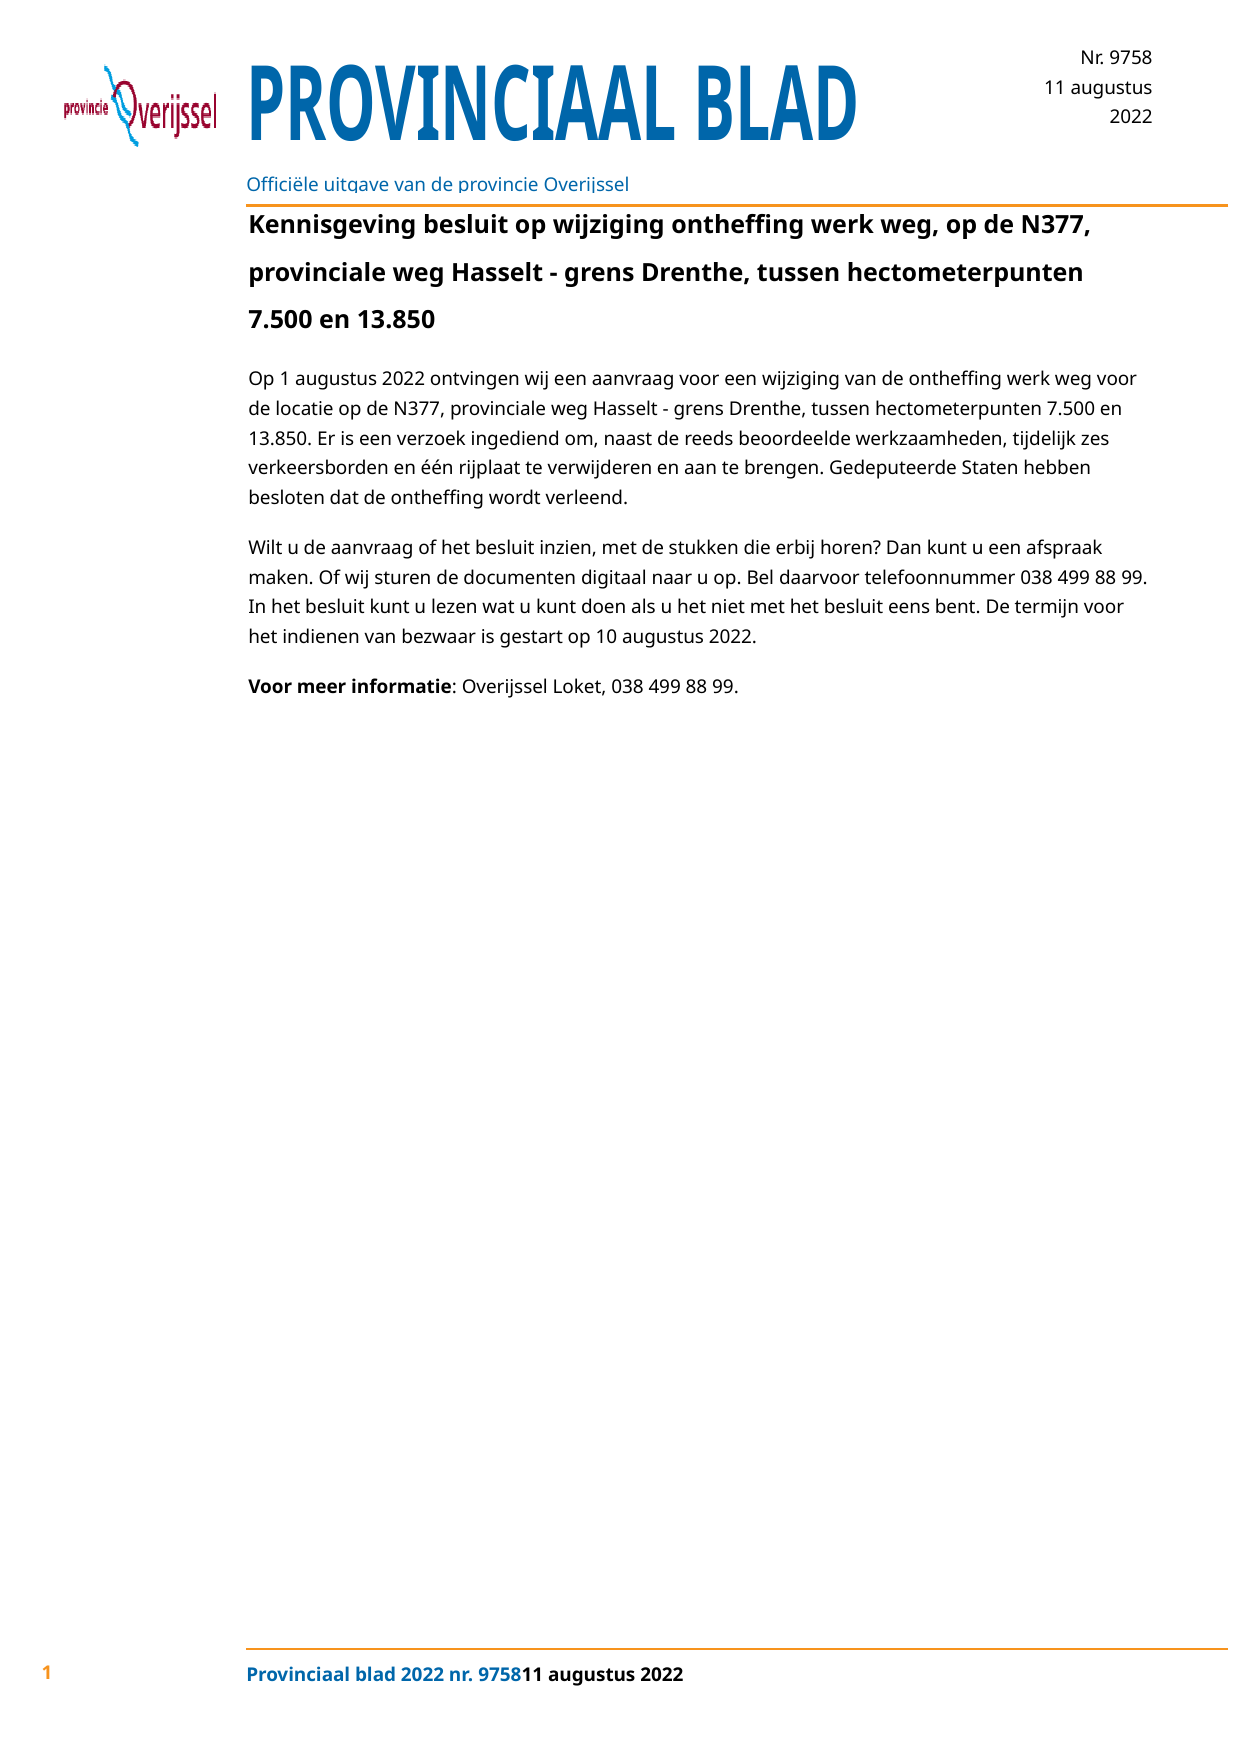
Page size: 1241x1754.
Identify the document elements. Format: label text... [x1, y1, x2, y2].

text Op 1 augustus 2022 ontvingen wij een aanvraag voor een wijziging van de ontheffing werk weg voor de locatie op de N377, provinciale weg Hasselt - grens Drenthe, tussen hectometerpunten 7.500 en 13.850. Er is een verzoek ingediend om, naast de reeds beoordeelde werkzaamheden, tijdelijk zes verkeersborden en één rijplaat te verwijderen en aan te brengen. Gedeputeerde Staten hebben besloten dat de ontheffing wordt verleend. [248, 366, 1152, 509]
text Kennisgeving besluit op wijziging ontheffing werk weg, op de N377, provinciale weg Hasselt - grens Drenthe, tussen hectometerpunten 7.500 en 13.850 [248, 207, 1152, 336]
text Wilt u de aanvraag of het besluit inzien, met de stukken die erbij horen? Dan kunt u een afspraak maken. Of wij sturen de documenten digitaal naar u op. Bel daarvoor telefoonnummer 038 499 88 99. In het besluit kunt u lezen wat u kunt doen als u het niet met het besluit eens bent. De termijn voor het indienen van bezwaar is gestart op 10 augustus 2022. [248, 534, 1152, 649]
picture [41, 47, 231, 172]
text Voor meer informatie: Overijssel Loket, 038 499 88 99. [248, 673, 1152, 699]
